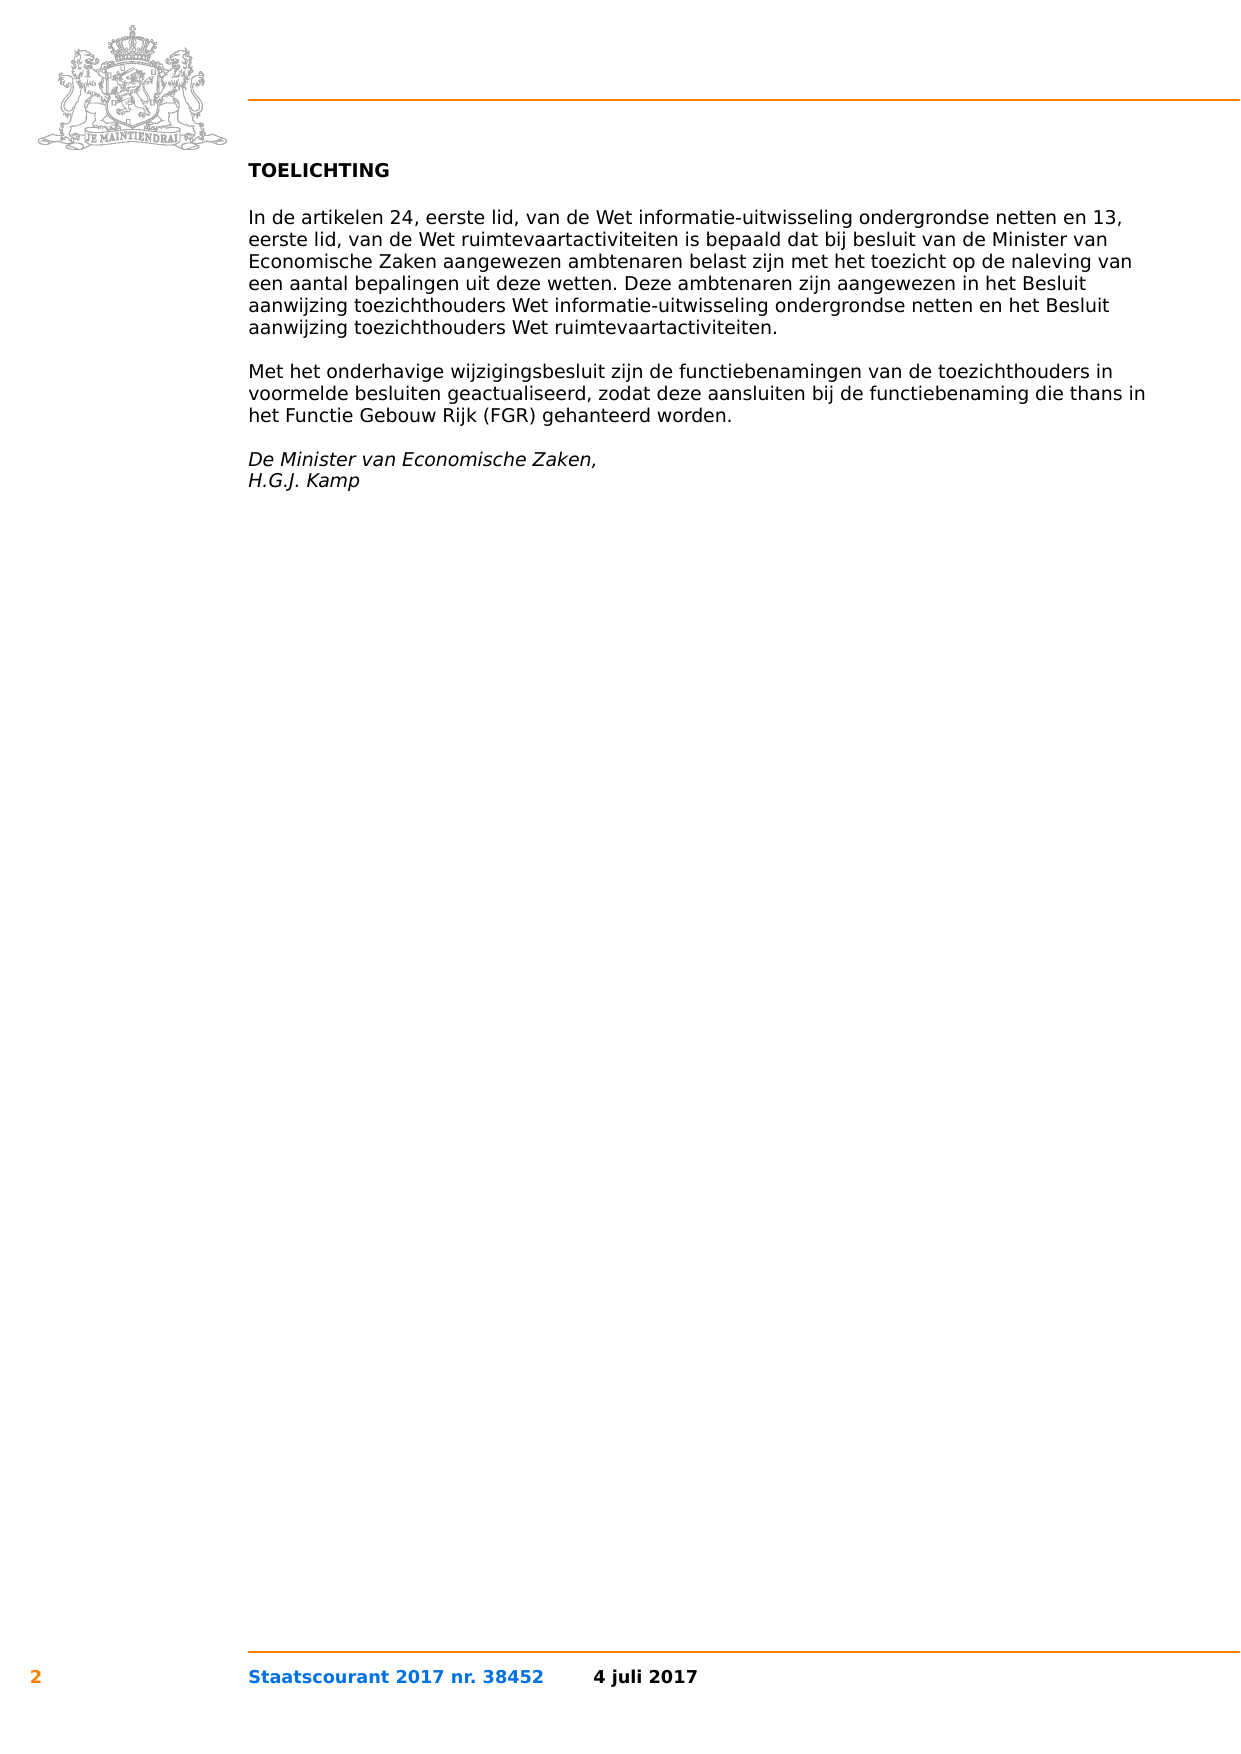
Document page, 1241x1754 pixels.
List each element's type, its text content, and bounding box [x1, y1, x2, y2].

subtitle TOELICHTING [248, 160, 1163, 182]
text In de artikelen 24, eerste lid, van de Wet informatie-uitwisseling ondergrondse netten en 13, eerste lid, van de Wet ruimtevaartactiviteiten is bepaald dat bij besluit van de Minister van Economische Zaken aangewezen ambtenaren belast zijn met het toezicht op de naleving van een aantal bepalingen uit deze wetten. Deze ambtenaren zijn aangewezen in het Besluit aanwijzing toezichthouders Wet informatie-uitwisseling ondergrondse netten en het Besluit aanwijzing toezichthouders Wet ruimtevaartactiviteiten. [248, 207, 1163, 339]
picture [38, 25, 227, 150]
text De Minister van Economische Zaken, H.G.J. Kamp [248, 448, 1163, 492]
text Met het onderhavige wijzigingsbesluit zijn de functiebenamingen van de toezichthouders in voormelde besluiten geactualiseerd, zodat deze aansluiten bij de functiebenaming die thans in het Functie Gebouw Rijk (FGR) gehanteerd worden. [248, 361, 1163, 427]
